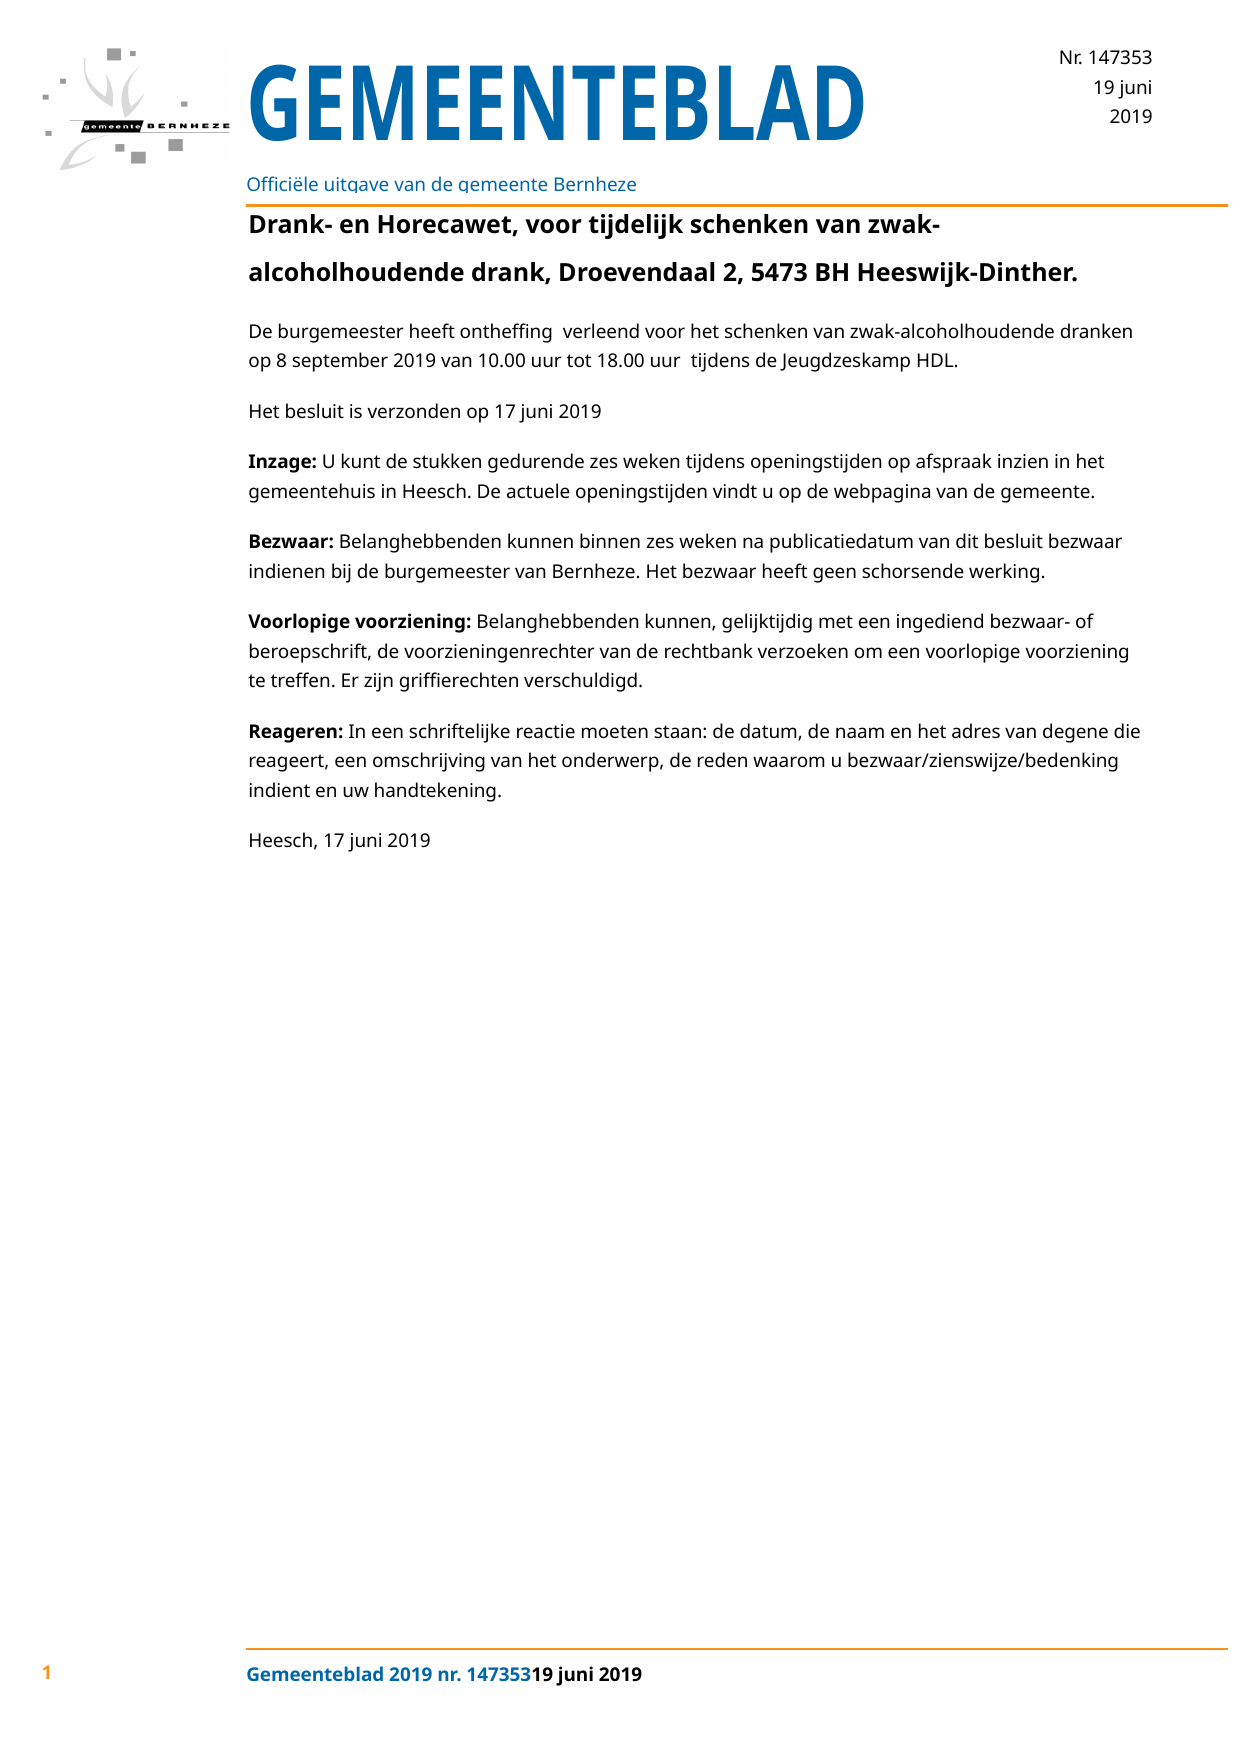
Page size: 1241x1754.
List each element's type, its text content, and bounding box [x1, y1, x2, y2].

text De burgemeester heeft ontheffing verleend voor het schenken van zwak-alcoholhoudende dranken op 8 september 2019 van 10.00 uur tot 18.00 uur tijdens de Jeugdzeskamp HDL. [248, 318, 1152, 373]
text Drank- en Horecawet, voor tijdelijk schenken van zwak-alcoholhoudende drank, Droevendaal 2, 5473 BH Heeswijk-Dinther. [248, 207, 1152, 288]
text Reageren: In een schriftelijke reactie moeten staan: de datum, de naam en het adres van degene die reageert, een omschrijving van het onderwerp, de reden waarom u bezwaar/zienswijze/bedenking indient en uw handtekening. [248, 718, 1152, 803]
text Het besluit is verzonden op 17 juni 2019 [248, 398, 1152, 424]
picture [41, 47, 231, 172]
text Voorlopige voorziening: Belanghebbenden kunnen, gelijktijdig met een ingediend bezwaar- of beroepschrift, de voorzieningenrechter van de rechtbank verzoeken om een voorlopige voorziening te treffen. Er zijn griffierechten verschuldigd. [248, 608, 1152, 693]
text Bezwaar: Belanghebbenden kunnen binnen zes weken na publicatiedatum van dit besluit bezwaar indienen bij de burgemeester van Bernheze. Het bezwaar heeft geen schorsende werking. [248, 528, 1152, 584]
text Inzage: U kunt de stukken gedurende zes weken tijdens openingstijden op afspraak inzien in het gemeentehuis in Heesch. De actuele openingstijden vindt u op de webpagina van de gemeente. [248, 448, 1152, 504]
text Heesch, 17 juni 2019 [248, 827, 1152, 853]
